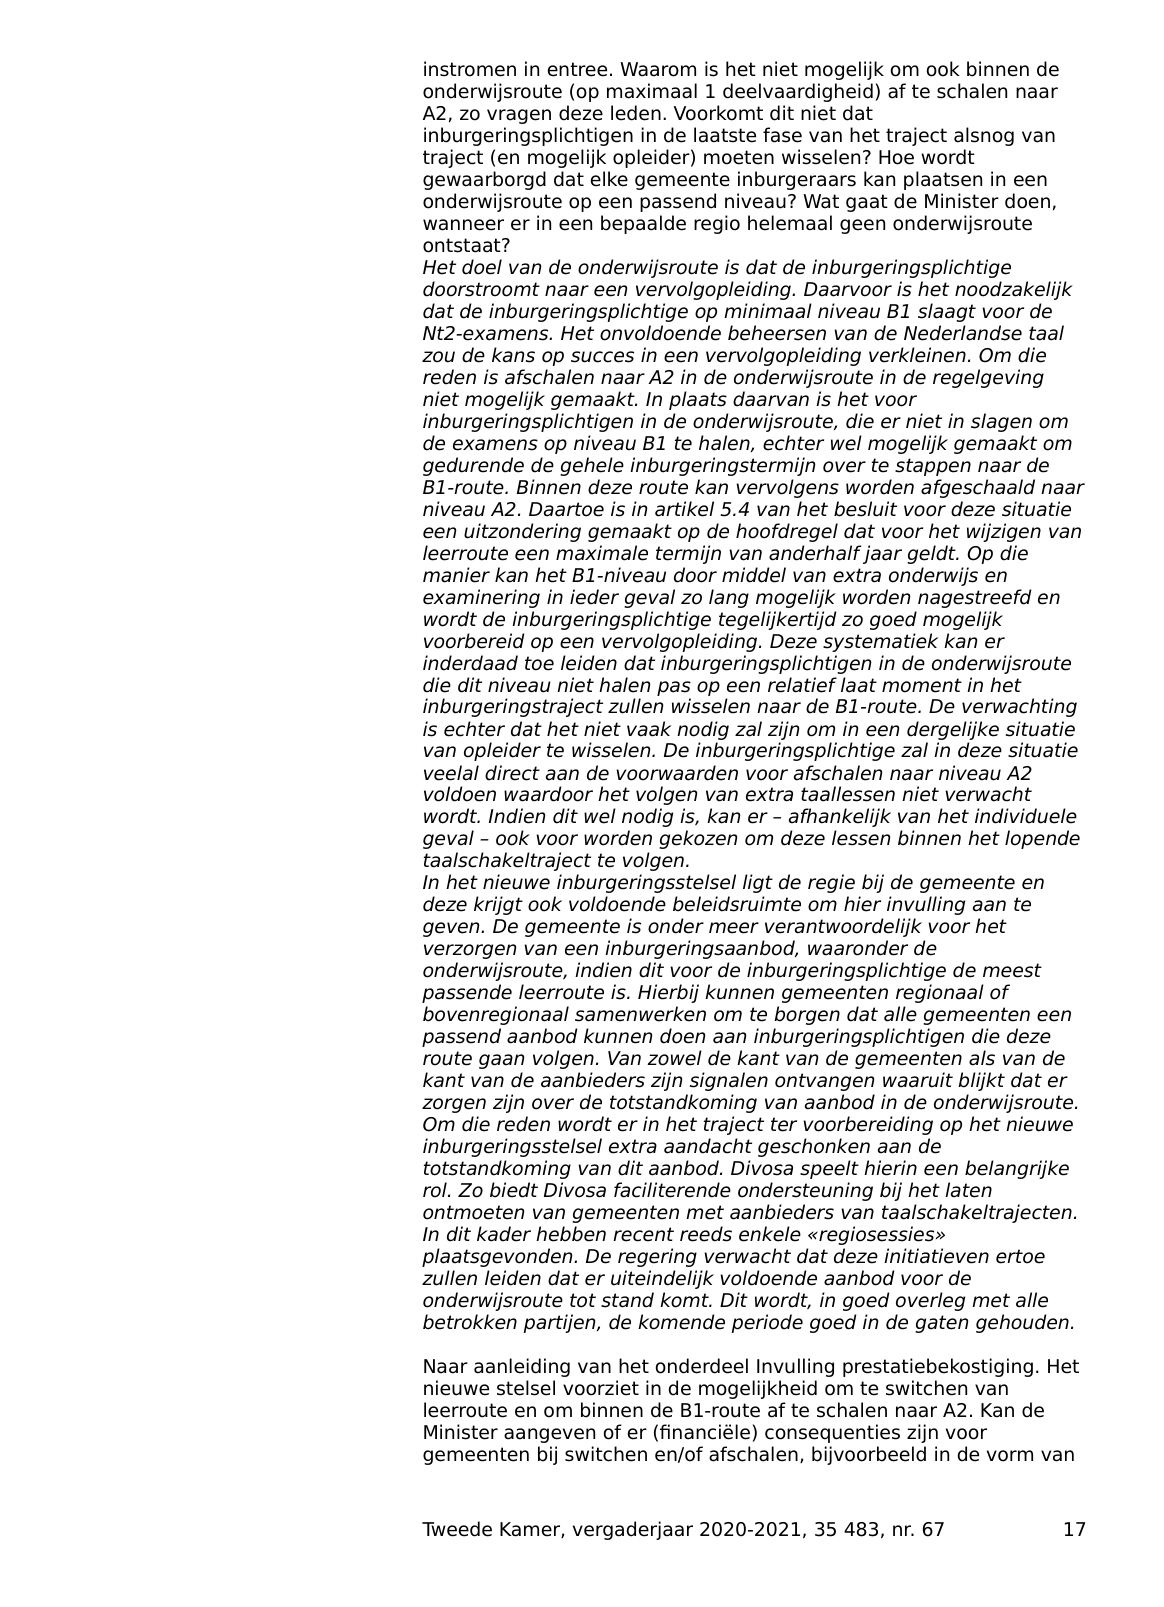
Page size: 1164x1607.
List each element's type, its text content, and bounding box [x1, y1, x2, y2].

text Naar aanleiding van het onderdeel Invulling prestatiebekostiging. Het nieuwe stelsel voorziet in de mogelijkheid om te switchen van leerroute en om binnen de B1-route af te schalen naar A2. Kan de Minister aangeven of er (financiële) consequenties zijn voor gemeenten bij switchen en/of afschalen, bijvoorbeeld in de vorm van [422, 1356, 1087, 1466]
text Het doel van de onderwijsroute is dat de inburgeringsplichtige doorstroomt naar een vervolgopleiding. Daarvoor is het noodzakelijk dat de inburgeringsplichtige op minimaal niveau B1 slaagt voor de Nt2-examens. Het onvoldoende beheersen van de Nederlandse taal zou de kans op succes in een vervolgopleiding verkleinen. Om die reden is afschalen naar A2 in de onderwijsroute in de regelgeving niet mogelijk gemaakt. In plaats daarvan is het voor inburgeringsplichtigen in de onderwijsroute, die er niet in slagen om de examens op niveau B1 te halen, echter wel mogelijk gemaakt om gedurende de gehele inburgeringstermijn over te stappen naar de B1-route. Binnen deze route kan vervolgens worden afgeschaald naar niveau A2. Daartoe is in artikel 5.4 van het besluit voor deze situatie een uitzondering gemaakt op de hoofdregel dat voor het wijzigen van leerroute een maximale termijn van anderhalf jaar geldt. Op die manier kan het B1-niveau door middel van extra onderwijs en examinering in ieder geval zo lang mogelijk worden nagestreefd en wordt de inburgeringsplichtige tegelijkertijd zo goed mogelijk voorbereid op een vervolgopleiding. Deze systematiek kan er inderdaad toe leiden dat inburgeringsplichtigen in de onderwijsroute die dit niveau niet halen pas op een relatief laat moment in het inburgeringstraject zullen wisselen naar de B1-route. De verwachting is echter dat het niet vaak nodig zal zijn om in een dergelijke situatie van opleider te wisselen. De inburgeringsplichtige zal in deze situatie veelal direct aan de voorwaarden voor afschalen naar niveau A2 voldoen waardoor het volgen van extra taallessen niet verwacht wordt. Indien dit wel nodig is, kan er – afhankelijk van het individuele geval – ook voor worden gekozen om deze lessen binnen het lopende taalschakeltraject te volgen. [422, 257, 1087, 872]
text instromen in entree. Waarom is het niet mogelijk om ook binnen de onderwijsroute (op maximaal 1 deelvaardigheid) af te schalen naar A2, zo vragen deze leden. Voorkomt dit niet dat inburgeringsplichtigen in de laatste fase van het traject alsnog van traject (en mogelijk opleider) moeten wisselen? Hoe wordt gewaarborgd dat elke gemeente inburgeraars kan plaatsen in een onderwijsroute op een passend niveau? Wat gaat de Minister doen, wanneer er in een bepaalde regio helemaal geen onderwijsroute ontstaat? [422, 59, 1087, 257]
text In het nieuwe inburgeringsstelsel ligt de regie bij de gemeente en deze krijgt ook voldoende beleidsruimte om hier invulling aan te geven. De gemeente is onder meer verantwoordelijk voor het verzorgen van een inburgeringsaanbod, waaronder de onderwijsroute, indien dit voor de inburgeringsplichtige de meest passende leerroute is. Hierbij kunnen gemeenten regionaal of bovenregionaal samenwerken om te borgen dat alle gemeenten een passend aanbod kunnen doen aan inburgeringsplichtigen die deze route gaan volgen. Van zowel de kant van de gemeenten als van de kant van de aanbieders zijn signalen ontvangen waaruit blijkt dat er zorgen zijn over de totstandkoming van aanbod in de onderwijsroute. Om die reden wordt er in het traject ter voorbereiding op het nieuwe inburgeringsstelsel extra aandacht geschonken aan de totstandkoming van dit aanbod. Divosa speelt hierin een belangrijke rol. Zo biedt Divosa faciliterende ondersteuning bij het laten ontmoeten van gemeenten met aanbieders van taalschakeltrajecten. In dit kader hebben recent reeds enkele «regiosessies» plaatsgevonden. De regering verwacht dat deze initiatieven ertoe zullen leiden dat er uiteindelijk voldoende aanbod voor de onderwijsroute tot stand komt. Dit wordt, in goed overleg met alle betrokken partijen, de komende periode goed in de gaten gehouden. [422, 872, 1087, 1334]
